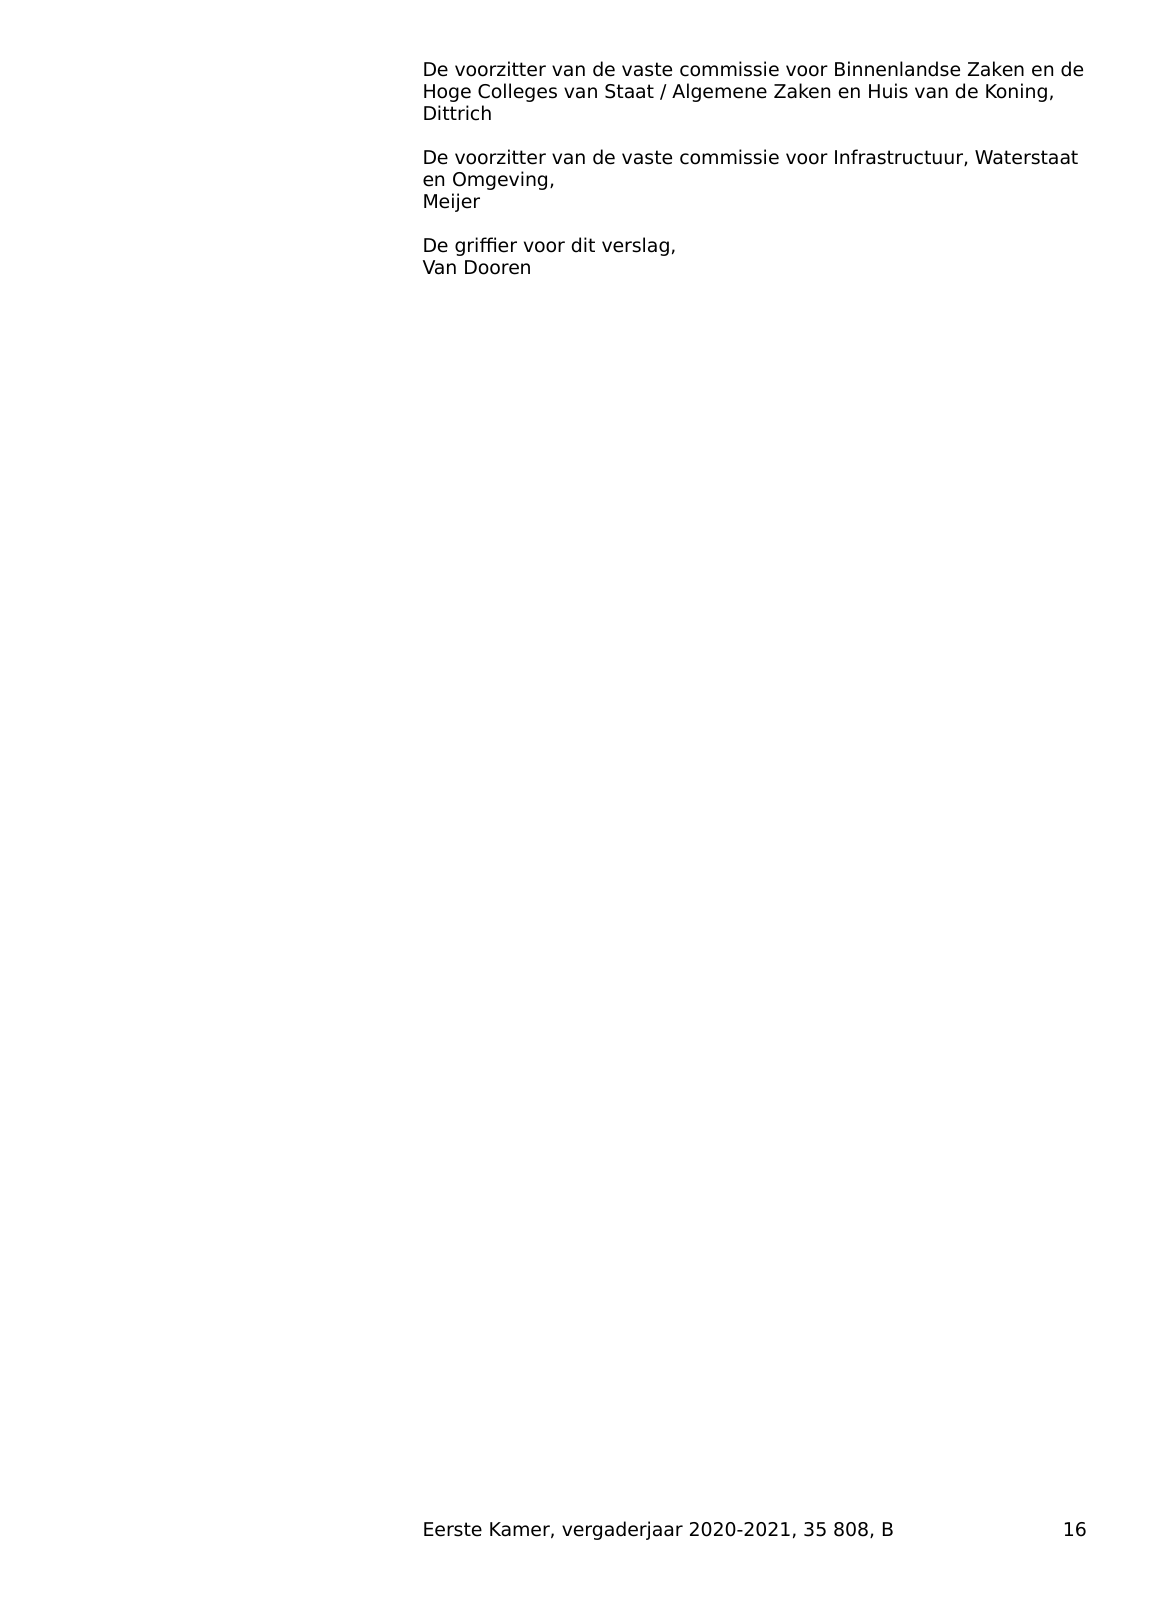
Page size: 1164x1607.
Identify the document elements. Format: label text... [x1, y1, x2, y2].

text De griffier voor dit verslag, Van Dooren [422, 235, 1087, 279]
text De voorzitter van de vaste commissie voor Binnenlandse Zaken en de Hoge Colleges van Staat / Algemene Zaken en Huis van de Koning, Dittrich [422, 59, 1087, 125]
text De voorzitter van de vaste commissie voor Infrastructuur, Waterstaat en Omgeving, Meijer [422, 147, 1087, 213]
